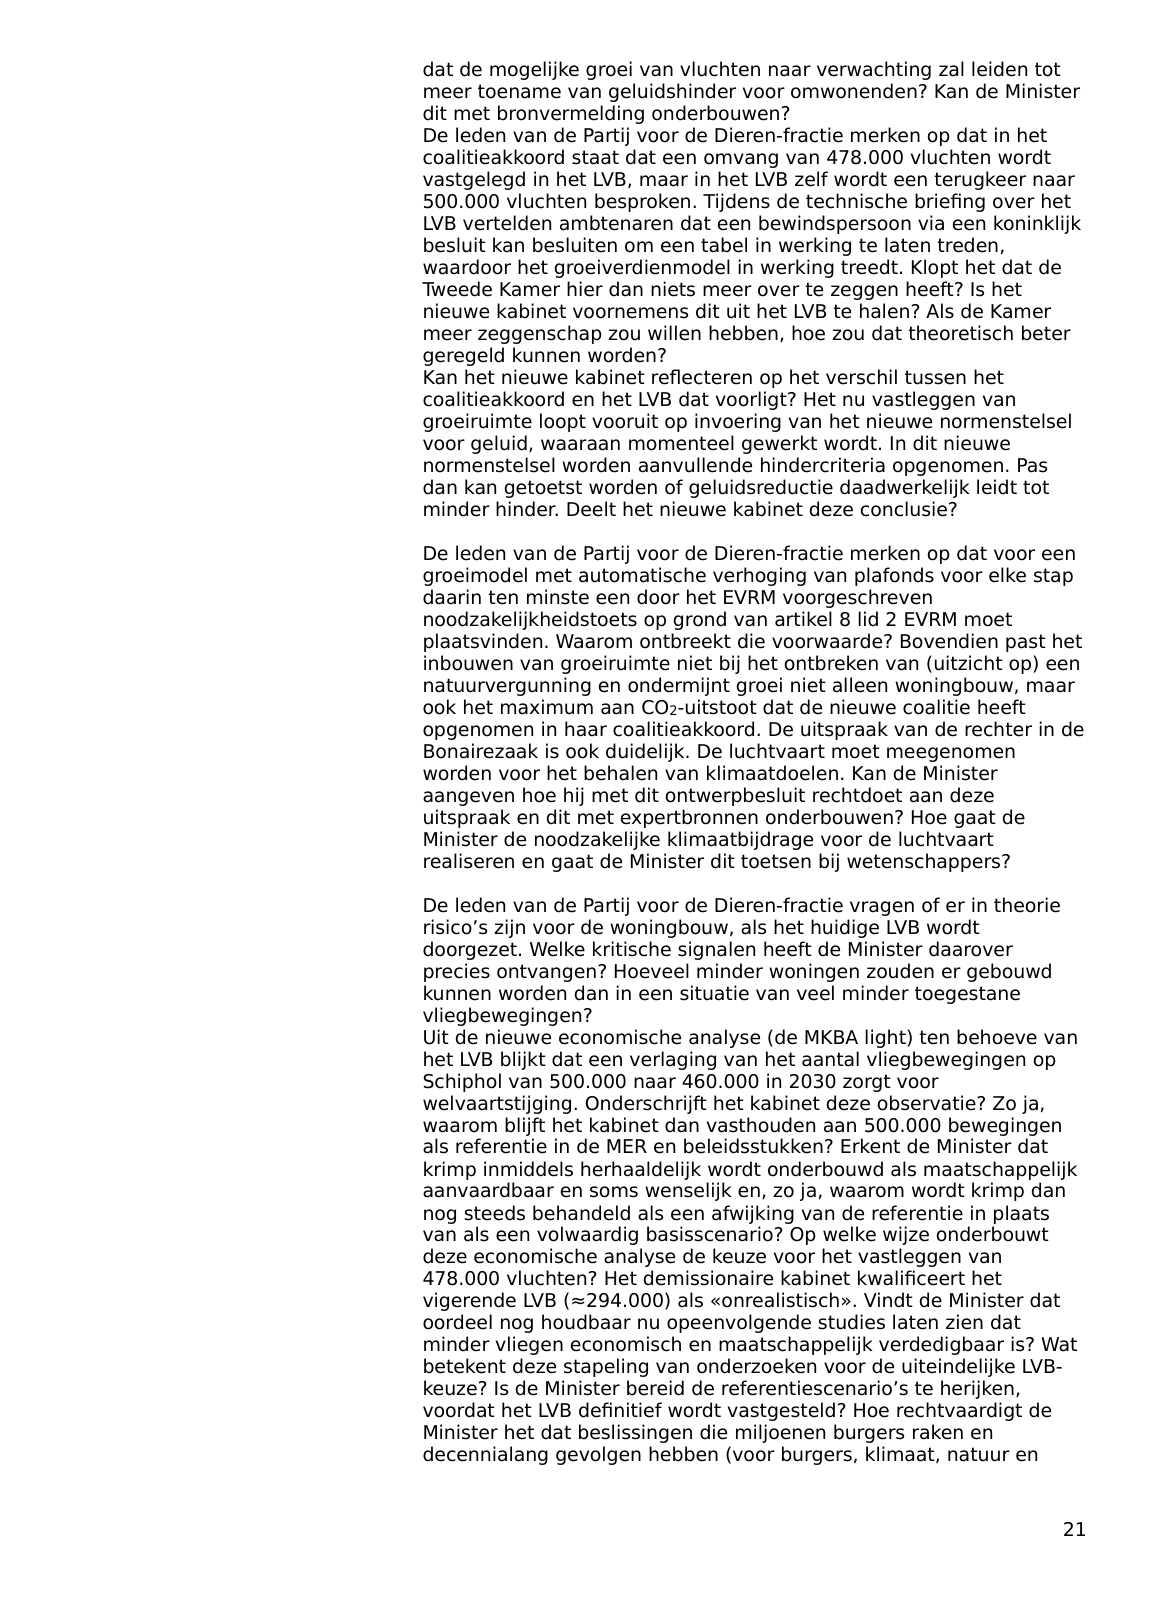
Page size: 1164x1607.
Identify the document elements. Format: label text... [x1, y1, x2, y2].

text Kan het nieuwe kabinet reflecteren op het verschil tussen het coalitieakkoord en het LVB dat voorligt? Het nu vastleggen van groeiruimte loopt vooruit op invoering van het nieuwe normenstelsel voor geluid, waaraan momenteel gewerkt wordt. In dit nieuwe normenstelsel worden aanvullende hindercriteria opgenomen. Pas dan kan getoetst worden of geluidsreductie daadwerkelijk leidt tot minder hinder. Deelt het nieuwe kabinet deze conclusie? [422, 367, 1087, 521]
text De leden van de Partij voor de Dieren-fractie merken op dat in het coalitieakkoord staat dat een omvang van 478.000 vluchten wordt vastgelegd in het LVB, maar in het LVB zelf wordt een terugkeer naar 500.000 vluchten besproken. Tijdens de technische briefing over het LVB vertelden ambtenaren dat een bewindspersoon via een koninklijk besluit kan besluiten om een tabel in werking te laten treden, waardoor het groeiverdienmodel in werking treedt. Klopt het dat de Tweede Kamer hier dan niets meer over te zeggen heeft? Is het nieuwe kabinet voornemens dit uit het LVB te halen? Als de Kamer meer zeggenschap zou willen hebben, hoe zou dat theoretisch beter geregeld kunnen worden? [422, 125, 1087, 367]
text De leden van de Partij voor de Dieren-fractie vragen of er in theorie risico’s zijn voor de woningbouw, als het huidige LVB wordt doorgezet. Welke kritische signalen heeft de Minister daarover precies ontvangen? Hoeveel minder woningen zouden er gebouwd kunnen worden dan in een situatie van veel minder toegestane vliegbewegingen? [422, 895, 1087, 1027]
text dat de mogelijke groei van vluchten naar verwachting zal leiden tot meer toename van geluidshinder voor omwonenden? Kan de Minister dit met bronvermelding onderbouwen? [422, 59, 1087, 125]
text De leden van de Partij voor de Dieren-fractie merken op dat voor een groeimodel met automatische verhoging van plafonds voor elke stap daarin ten minste een door het EVRM voorgeschreven noodzakelijkheidstoets op grond van artikel 8 lid 2 EVRM moet plaatsvinden. Waarom ontbreekt die voorwaarde? Bovendien past het inbouwen van groeiruimte niet bij het ontbreken van (uitzicht op) een natuurvergunning en ondermijnt groei niet alleen woningbouw, maar ook het maximum aan CO2-uitstoot dat de nieuwe coalitie heeft opgenomen in haar coalitieakkoord. De uitspraak van de rechter in de Bonairezaak is ook duidelijk. De luchtvaart moet meegenomen worden voor het behalen van klimaatdoelen. Kan de Minister aangeven hoe hij met dit ontwerpbesluit rechtdoet aan deze uitspraak en dit met expertbronnen onderbouwen? Hoe gaat de Minister de noodzakelijke klimaatbijdrage voor de luchtvaart realiseren en gaat de Minister dit toetsen bij wetenschappers? [422, 543, 1087, 872]
text Uit de nieuwe economische analyse (de MKBA light) ten behoeve van het LVB blijkt dat een verlaging van het aantal vliegbewegingen op Schiphol van 500.000 naar 460.000 in 2030 zorgt voor welvaartstijging. Onderschrijft het kabinet deze observatie? Zo ja, waarom blijft het kabinet dan vasthouden aan 500.000 bewegingen als referentie in de MER en beleidsstukken? Erkent de Minister dat krimp inmiddels herhaaldelijk wordt onderbouwd als maatschappelijk aanvaardbaar en soms wenselijk en, zo ja, waarom wordt krimp dan nog steeds behandeld als een afwijking van de referentie in plaats van als een volwaardig basisscenario? Op welke wijze onderbouwt deze economische analyse de keuze voor het vastleggen van 478.000 vluchten? Het demissionaire kabinet kwalificeert het vigerende LVB (≈294.000) als «onrealistisch». Vindt de Minister dat oordeel nog houdbaar nu opeenvolgende studies laten zien dat minder vliegen economisch en maatschappelijk verdedigbaar is? Wat betekent deze stapeling van onderzoeken voor de uiteindelijke LVB-keuze? Is de Minister bereid de referentiescenario’s te herijken, voordat het LVB definitief wordt vastgesteld? Hoe rechtvaardigt de Minister het dat beslissingen die miljoenen burgers raken en decennialang gevolgen hebben (voor burgers, klimaat, natuur en [422, 1027, 1087, 1466]
